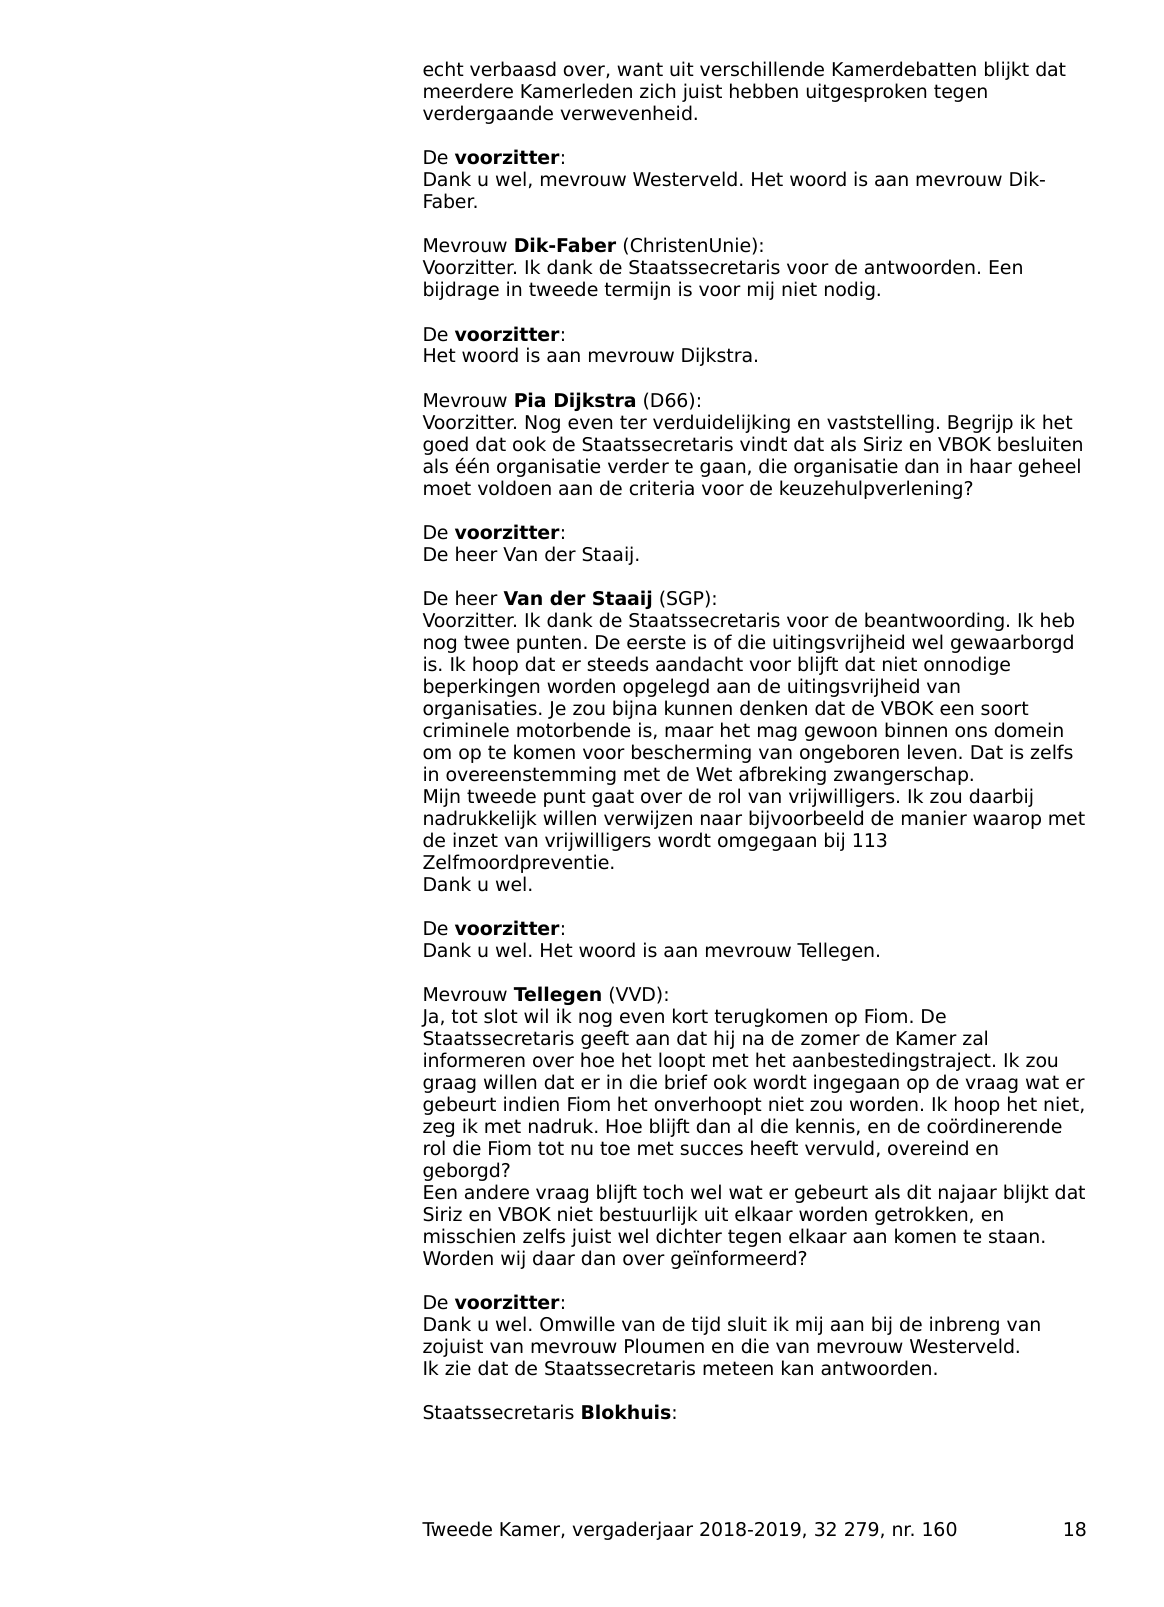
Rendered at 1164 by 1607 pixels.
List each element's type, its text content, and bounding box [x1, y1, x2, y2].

text Mevrouw Tellegen (VVD): [422, 984, 1087, 1006]
text Mevrouw Dik-Faber (ChristenUnie): [422, 235, 1087, 257]
text De voorzitter: [422, 1292, 1087, 1314]
text Een andere vraag blijft toch wel wat er gebeurt als dit najaar blijkt dat Siriz en VBOK niet bestuurlijk uit elkaar worden getrokken, en misschien zelfs juist wel dichter tegen elkaar aan komen te staan. Worden wij daar dan over geïnformeerd? [422, 1182, 1087, 1269]
text Staatssecretaris Blokhuis: [422, 1402, 1087, 1424]
text Voorzitter. Nog even ter verduidelijking en vaststelling. Begrijp ik het goed dat ook de Staatssecretaris vindt dat als Siriz en VBOK besluiten als één organisatie verder te gaan, die organisatie dan in haar geheel moet voldoen aan de criteria voor de keuzehulpverlening? [422, 412, 1087, 499]
text De voorzitter: [422, 918, 1087, 940]
text De heer Van der Staaij. [422, 544, 1087, 566]
text De voorzitter: [422, 147, 1087, 169]
text Dank u wel, mevrouw Westerveld. Het woord is aan mevrouw Dik-Faber. [422, 169, 1087, 213]
text Ik zie dat de Staatssecretaris meteen kan antwoorden. [422, 1358, 1087, 1380]
text Mijn tweede punt gaat over de rol van vrijwilligers. Ik zou daarbij nadrukkelijk willen verwijzen naar bijvoorbeeld de manier waarop met de inzet van vrijwilligers wordt omgegaan bij 113 Zelfmoordpreventie. [422, 786, 1087, 873]
text Voorzitter. Ik dank de Staatssecretaris voor de antwoorden. Een bijdrage in tweede termijn is voor mij niet nodig. [422, 257, 1087, 301]
text De heer Van der Staaij (SGP): [422, 588, 1087, 610]
text Dank u wel. Omwille van de tijd sluit ik mij aan bij de inbreng van zojuist van mevrouw Ploumen en die van mevrouw Westerveld. [422, 1314, 1087, 1358]
text De voorzitter: [422, 323, 1087, 345]
text echt verbaasd over, want uit verschillende Kamerdebatten blijkt dat meerdere Kamerleden zich juist hebben uitgesproken tegen verdergaande verwevenheid. [422, 59, 1087, 125]
text Dank u wel. [422, 873, 1087, 896]
text Dank u wel. Het woord is aan mevrouw Tellegen. [422, 940, 1087, 962]
text Mevrouw Pia Dijkstra (D66): [422, 389, 1087, 412]
text Voorzitter. Ik dank de Staatssecretaris voor de beantwoording. Ik heb nog twee punten. De eerste is of die uitingsvrijheid wel gewaarborgd is. Ik hoop dat er steeds aandacht voor blijft dat niet onnodige beperkingen worden opgelegd aan de uitingsvrijheid van organisaties. Je zou bijna kunnen denken dat de VBOK een soort criminele motorbende is, maar het mag gewoon binnen ons domein om op te komen voor bescherming van ongeboren leven. Dat is zelfs in overeenstemming met de Wet afbreking zwangerschap. [422, 610, 1087, 786]
text Het woord is aan mevrouw Dijkstra. [422, 345, 1087, 367]
text Ja, tot slot wil ik nog even kort terugkomen op Fiom. De Staatssecretaris geeft aan dat hij na de zomer de Kamer zal informeren over hoe het loopt met het aanbestedingstraject. Ik zou graag willen dat er in die brief ook wordt ingegaan op de vraag wat er gebeurt indien Fiom het onverhoopt niet zou worden. Ik hoop het niet, zeg ik met nadruk. Hoe blijft dan al die kennis, en de coördinerende rol die Fiom tot nu toe met succes heeft vervuld, overeind en geborgd? [422, 1006, 1087, 1182]
text De voorzitter: [422, 522, 1087, 544]
